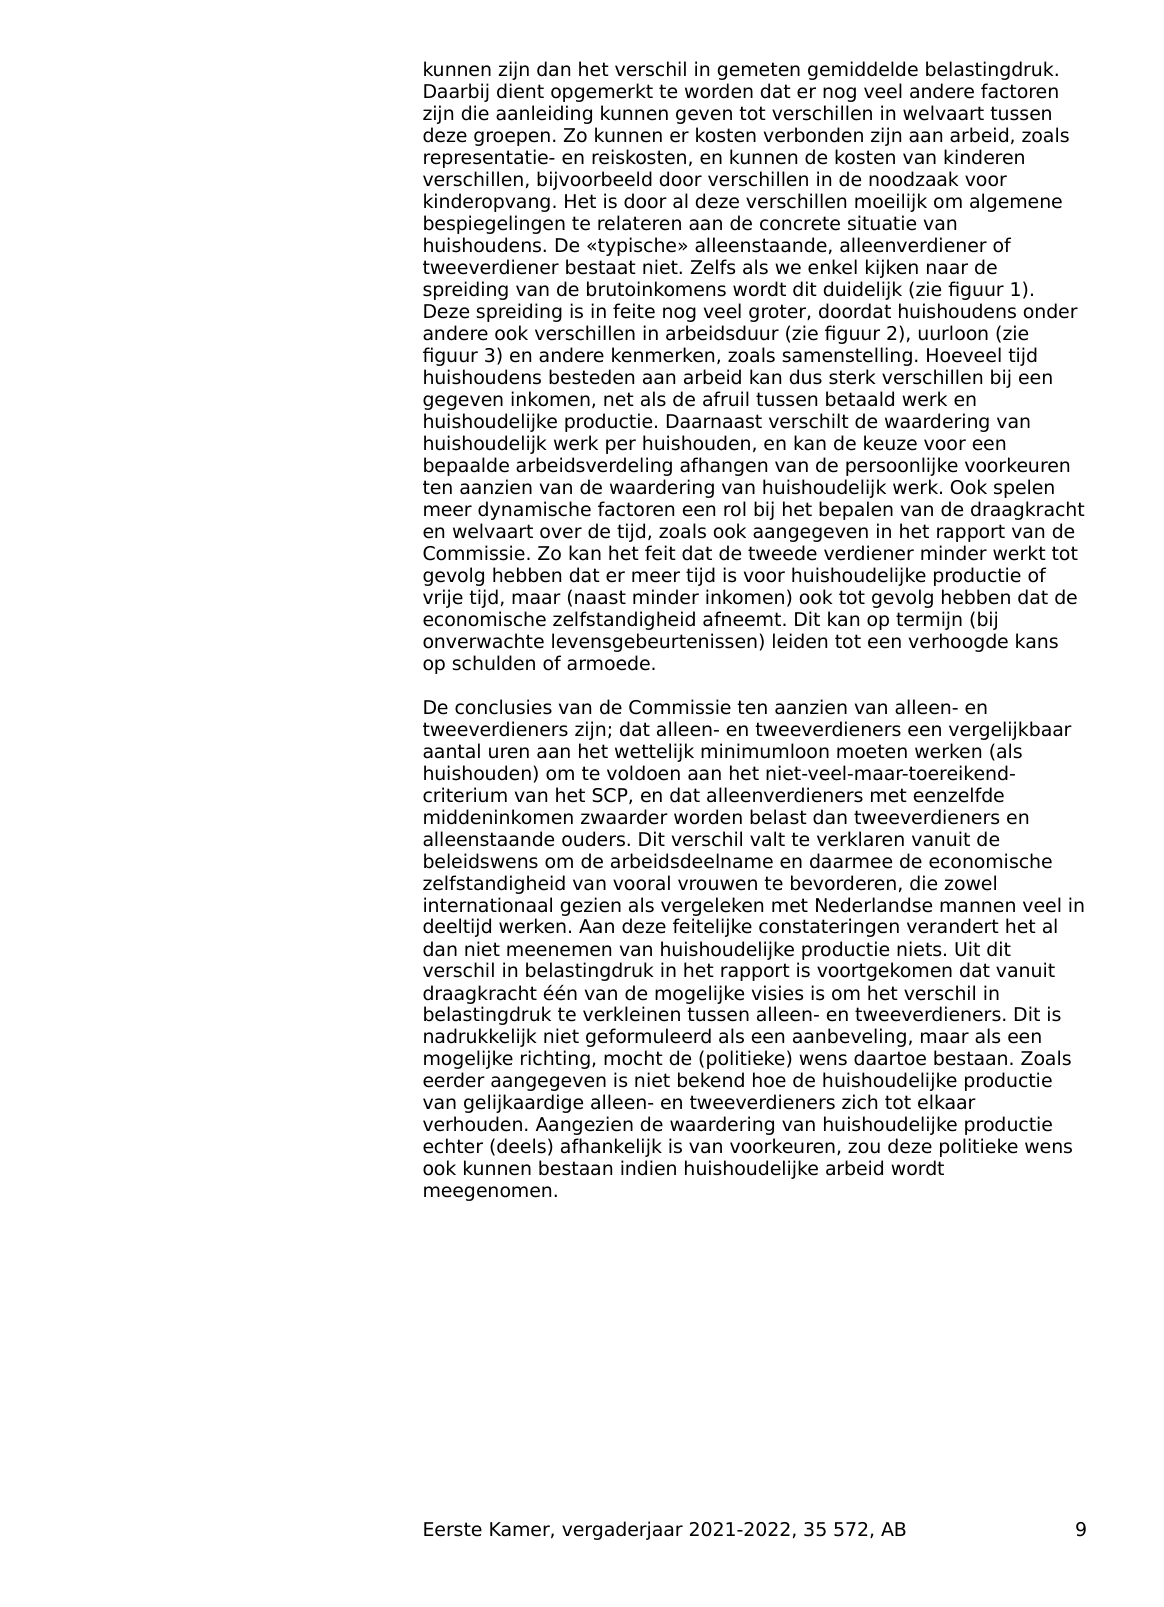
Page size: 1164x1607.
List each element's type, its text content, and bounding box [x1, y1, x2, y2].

text De conclusies van de Commissie ten aanzien van alleen- en tweeverdieners zijn; dat alleen- en tweeverdieners een vergelijkbaar aantal uren aan het wettelijk minimumloon moeten werken (als huishouden) om te voldoen aan het niet-veel-maar-toereikend-criterium van het SCP, en dat alleenverdieners met eenzelfde middeninkomen zwaarder worden belast dan tweeverdieners en alleenstaande ouders. Dit verschil valt te verklaren vanuit de beleidswens om de arbeidsdeelname en daarmee de economische zelfstandigheid van vooral vrouwen te bevorderen, die zowel internationaal gezien als vergeleken met Nederlandse mannen veel in deeltijd werken. Aan deze feitelijke constateringen verandert het al dan niet meenemen van huishoudelijke productie niets. Uit dit verschil in belastingdruk in het rapport is voortgekomen dat vanuit draagkracht één van de mogelijke visies is om het verschil in belastingdruk te verkleinen tussen alleen- en tweeverdieners. Dit is nadrukkelijk niet geformuleerd als een aanbeveling, maar als een mogelijke richting, mocht de (politieke) wens daartoe bestaan. Zoals eerder aangegeven is niet bekend hoe de huishoudelijke productie van gelijkaardige alleen- en tweeverdieners zich tot elkaar verhouden. Aangezien de waardering van huishoudelijke productie echter (deels) afhankelijk is van voorkeuren, zou deze politieke wens ook kunnen bestaan indien huishoudelijke arbeid wordt meegenomen. [422, 697, 1087, 1202]
text kunnen zijn dan het verschil in gemeten gemiddelde belastingdruk. Daarbij dient opgemerkt te worden dat er nog veel andere factoren zijn die aanleiding kunnen geven tot verschillen in welvaart tussen deze groepen. Zo kunnen er kosten verbonden zijn aan arbeid, zoals representatie- en reiskosten, en kunnen de kosten van kinderen verschillen, bijvoorbeeld door verschillen in de noodzaak voor kinderopvang. Het is door al deze verschillen moeilijk om algemene bespiegelingen te relateren aan de concrete situatie van huishoudens. De «typische» alleenstaande, alleenverdiener of tweeverdiener bestaat niet. Zelfs als we enkel kijken naar de spreiding van de brutoinkomens wordt dit duidelijk (zie figuur 1). Deze spreiding is in feite nog veel groter, doordat huishoudens onder andere ook verschillen in arbeidsduur (zie figuur 2), uurloon (zie figuur 3) en andere kenmerken, zoals samenstelling. Hoeveel tijd huishoudens besteden aan arbeid kan dus sterk verschillen bij een gegeven inkomen, net als de afruil tussen betaald werk en huishoudelijke productie. Daarnaast verschilt de waardering van huishoudelijk werk per huishouden, en kan de keuze voor een bepaalde arbeidsverdeling afhangen van de persoonlijke voorkeuren ten aanzien van de waardering van huishoudelijk werk. Ook spelen meer dynamische factoren een rol bij het bepalen van de draagkracht en welvaart over de tijd, zoals ook aangegeven in het rapport van de Commissie. Zo kan het feit dat de tweede verdiener minder werkt tot gevolg hebben dat er meer tijd is voor huishoudelijke productie of vrije tijd, maar (naast minder inkomen) ook tot gevolg hebben dat de economische zelfstandigheid afneemt. Dit kan op termijn (bij onverwachte levensgebeurtenissen) leiden tot een verhoogde kans op schulden of armoede. [422, 59, 1087, 674]
